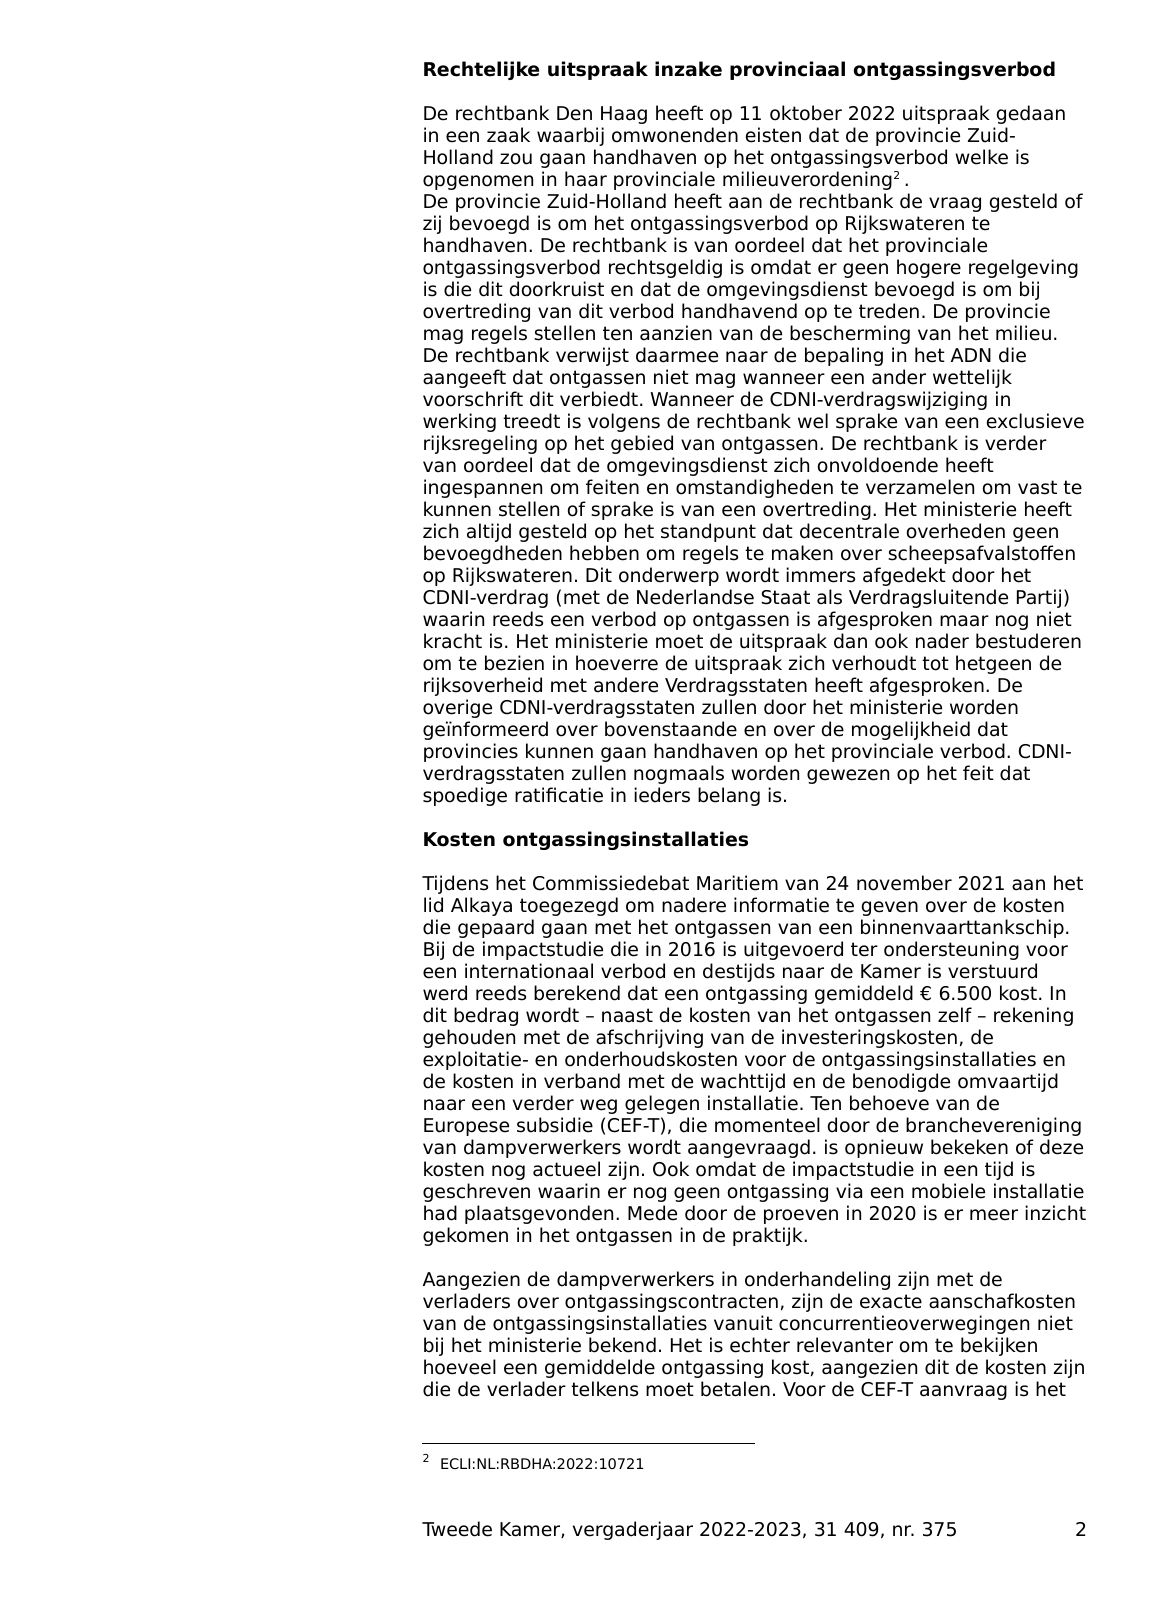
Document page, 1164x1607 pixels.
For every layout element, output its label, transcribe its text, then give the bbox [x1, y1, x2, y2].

text De provincie Zuid-Holland heeft aan de rechtbank de vraag gesteld of zij bevoegd is om het ontgassingsverbod op Rijkswateren te handhaven. De rechtbank is van oordeel dat het provinciale ontgassingsverbod rechtsgeldig is omdat er geen hogere regelgeving is die dit doorkruist en dat de omgevingsdienst bevoegd is om bij overtreding van dit verbod handhavend op te treden. De provincie mag regels stellen ten aanzien van de bescherming van het milieu. De rechtbank verwijst daarmee naar de bepaling in het ADN die aangeeft dat ontgassen niet mag wanneer een ander wettelijk voorschrift dit verbiedt. Wanneer de CDNI-verdragswijziging in werking treedt is volgens de rechtbank wel sprake van een exclusieve rijksregeling op het gebied van ontgassen. De rechtbank is verder van oordeel dat de omgevingsdienst zich onvoldoende heeft ingespannen om feiten en omstandigheden te verzamelen om vast te kunnen stellen of sprake is van een overtreding. Het ministerie heeft zich altijd gesteld op het standpunt dat decentrale overheden geen bevoegdheden hebben om regels te maken over scheepsafvalstoffen op Rijkswateren. Dit onderwerp wordt immers afgedekt door het CDNI-verdrag (met de Nederlandse Staat als Verdragsluitende Partij) waarin reeds een verbod op ontgassen is afgesproken maar nog niet kracht is. Het ministerie moet de uitspraak dan ook nader bestuderen om te bezien in hoeverre de uitspraak zich verhoudt tot hetgeen de rijksoverheid met andere Verdragsstaten heeft afgesproken. De overige CDNI-verdragsstaten zullen door het ministerie worden geïnformeerd over bovenstaande en over de mogelijkheid dat provincies kunnen gaan handhaven op het provinciale verbod. CDNI-verdragsstaten zullen nogmaals worden gewezen op het feit dat spoedige ratificatie in ieders belang is. [422, 191, 1087, 807]
subtitle Kosten ontgassingsinstallaties [422, 829, 1087, 851]
text Aangezien de dampverwerkers in onderhandeling zijn met de verladers over ontgassingscontracten, zijn de exacte aanschafkosten van de ontgassingsinstallaties vanuit concurrentieoverwegingen niet bij het ministerie bekend. Het is echter relevanter om te bekijken hoeveel een gemiddelde ontgassing kost, aangezien dit de kosten zijn die de verlader telkens moet betalen. Voor de CEF-T aanvraag is het [422, 1269, 1087, 1401]
subtitle Rechtelijke uitspraak inzake provinciaal ontgassingsverbod [422, 59, 1087, 81]
text Tijdens het Commissiedebat Maritiem van 24 november 2021 aan het lid Alkaya toegezegd om nadere informatie te geven over de kosten die gepaard gaan met het ontgassen van een binnenvaarttankschip. Bij de impactstudie die in 2016 is uitgevoerd ter ondersteuning voor een internationaal verbod en destijds naar de Kamer is verstuurd werd reeds berekend dat een ontgassing gemiddeld € 6.500 kost. In dit bedrag wordt – naast de kosten van het ontgassen zelf – rekening gehouden met de afschrijving van de investeringskosten, de exploitatie- en onderhoudskosten voor de ontgassingsinstallaties en de kosten in verband met de wachttijd en de benodigde omvaartijd naar een verder weg gelegen installatie. Ten behoeve van de Europese subsidie (CEF-T), die momenteel door de branchevereniging van dampverwerkers wordt aangevraagd. is opnieuw bekeken of deze kosten nog actueel zijn. Ook omdat de impactstudie in een tijd is geschreven waarin er nog geen ontgassing via een mobiele installatie had plaatsgevonden. Mede door de proeven in 2020 is er meer inzicht gekomen in het ontgassen in de praktijk. [422, 873, 1087, 1247]
text De rechtbank Den Haag heeft op 11 oktober 2022 uitspraak gedaan in een zaak waarbij omwonenden eisten dat de provincie Zuid-Holland zou gaan handhaven op het ontgassingsverbod welke is opgenomen in haar provinciale milieuverordening. [422, 103, 1087, 191]
text ECLI:NL:RBDHA:2022:10721 [422, 1452, 1087, 1474]
